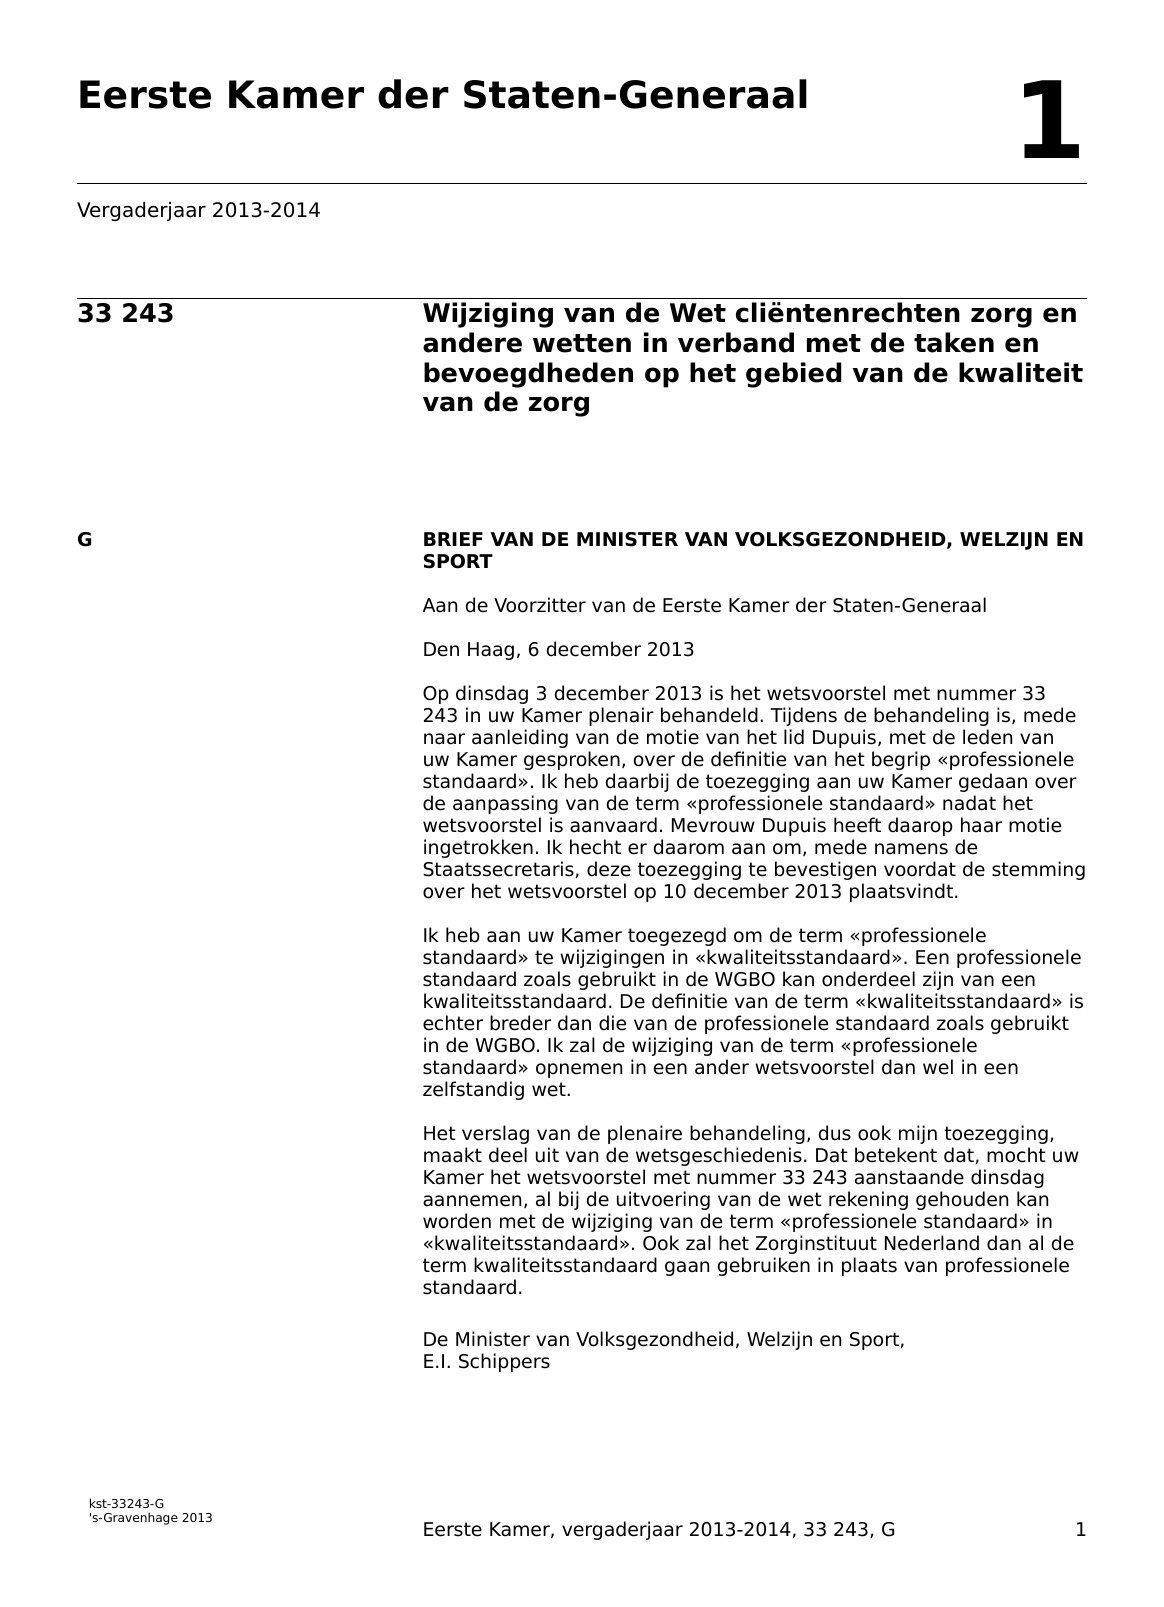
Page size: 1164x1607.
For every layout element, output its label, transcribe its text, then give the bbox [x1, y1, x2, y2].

text Het verslag van de plenaire behandeling, dus ook mijn toezegging, maakt deel uit van de wetsgeschiedenis. Dat betekent dat, mocht uw Kamer het wetsvoorstel met nummer 33 243 aanstaande dinsdag aannemen, al bij de uitvoering van de wet rekening gehouden kan worden met de wijziging van de term «professionele standaard» in «kwaliteitsstandaard». Ook zal het Zorginstituut Nederland dan al de term kwaliteitsstandaard gaan gebruiken in plaats van professionele standaard. [422, 1123, 1087, 1299]
subtitle G BRIEF VAN DE MINISTER VAN VOLKSGEZONDHEID, WELZIJN EN SPORT [77, 529, 1087, 573]
table_cell Vergaderjaar 2013-2014 [77, 184, 1087, 298]
text 's-Gravenhage 2013 [88, 1511, 323, 1525]
text Aan de Voorzitter van de Eerste Kamer der Staten-Generaal [422, 595, 1087, 617]
table_header 1 [886, 59, 1087, 183]
text De Minister van Volksgezondheid, Welzijn en Sport, E.I. Schippers [422, 1329, 1087, 1373]
table_header Eerste Kamer der Staten-Generaal [77, 59, 886, 183]
subtitle 33 243 Wijziging van de Wet cliëntenrechten zorg en andere wetten in verband met de taken en bevoegdheden op het gebied van de kwaliteit van de zorg [77, 299, 1087, 418]
text kst-33243-G [88, 1497, 323, 1511]
text Ik heb aan uw Kamer toegezegd om de term «professionele standaard» te wijzigingen in «kwaliteitsstandaard». Een professionele standaard zoals gebruikt in de WGBO kan onderdeel zijn van een kwaliteitsstandaard. De definitie van de term «kwaliteitsstandaard» is echter breder dan die van de professionele standaard zoals gebruikt in de WGBO. Ik zal de wijziging van de term «professionele standaard» opnemen in een ander wetsvoorstel dan wel in een zelfstandig wet. [422, 925, 1087, 1101]
text Den Haag, 6 december 2013 [422, 639, 1087, 661]
text Op dinsdag 3 december 2013 is het wetsvoorstel met nummer 33 243 in uw Kamer plenair behandeld. Tijdens de behandeling is, mede naar aanleiding van de motie van het lid Dupuis, met de leden van uw Kamer gesproken, over de definitie van het begrip «professionele standaard». Ik heb daarbij de toezegging aan uw Kamer gedaan over de aanpassing van de term «professionele standaard» nadat het wetsvoorstel is aanvaard. Mevrouw Dupuis heeft daarop haar motie ingetrokken. Ik hecht er daarom aan om, mede namens de Staatssecretaris, deze toezegging te bevestigen voordat de stemming over het wetsvoorstel op 10 december 2013 plaatsvindt. [422, 683, 1087, 903]
